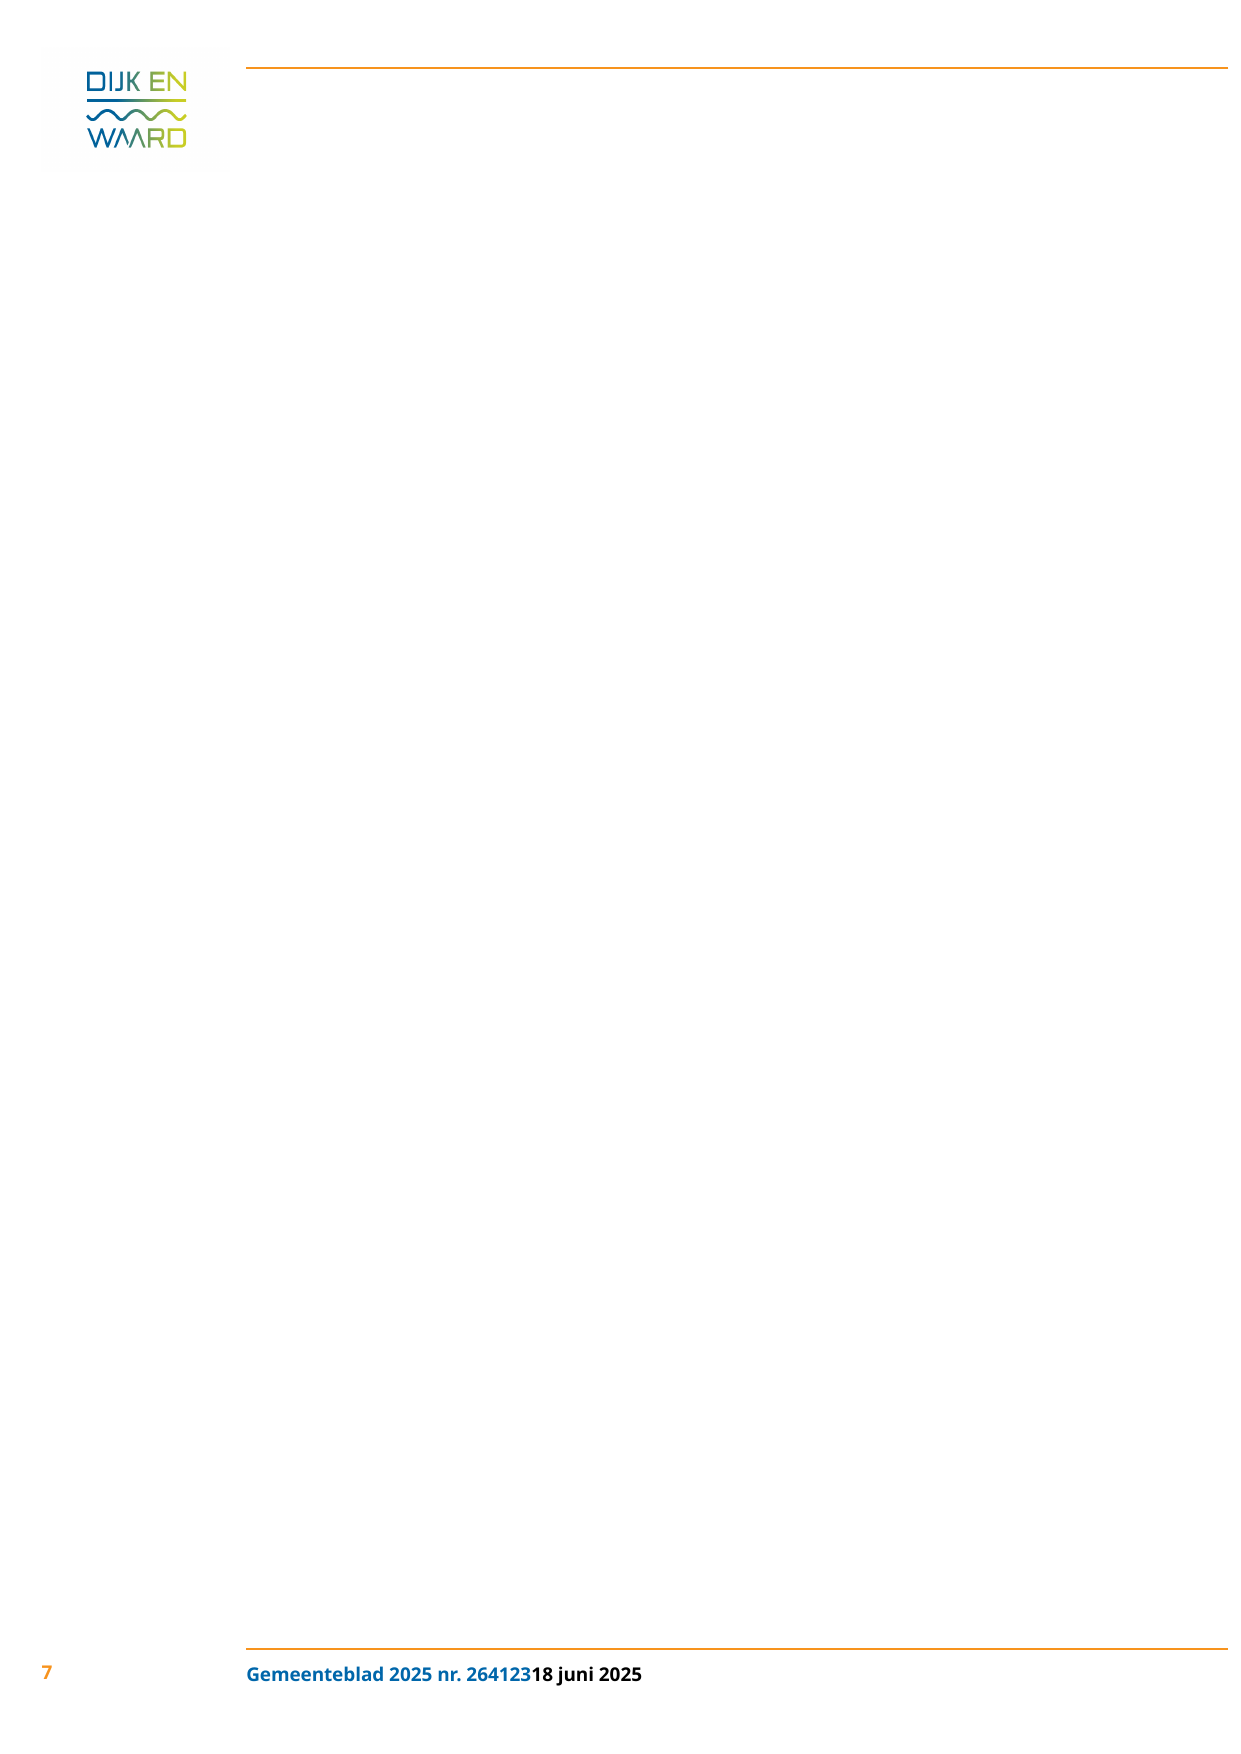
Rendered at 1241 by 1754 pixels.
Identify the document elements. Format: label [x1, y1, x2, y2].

picture [41, 47, 231, 172]
